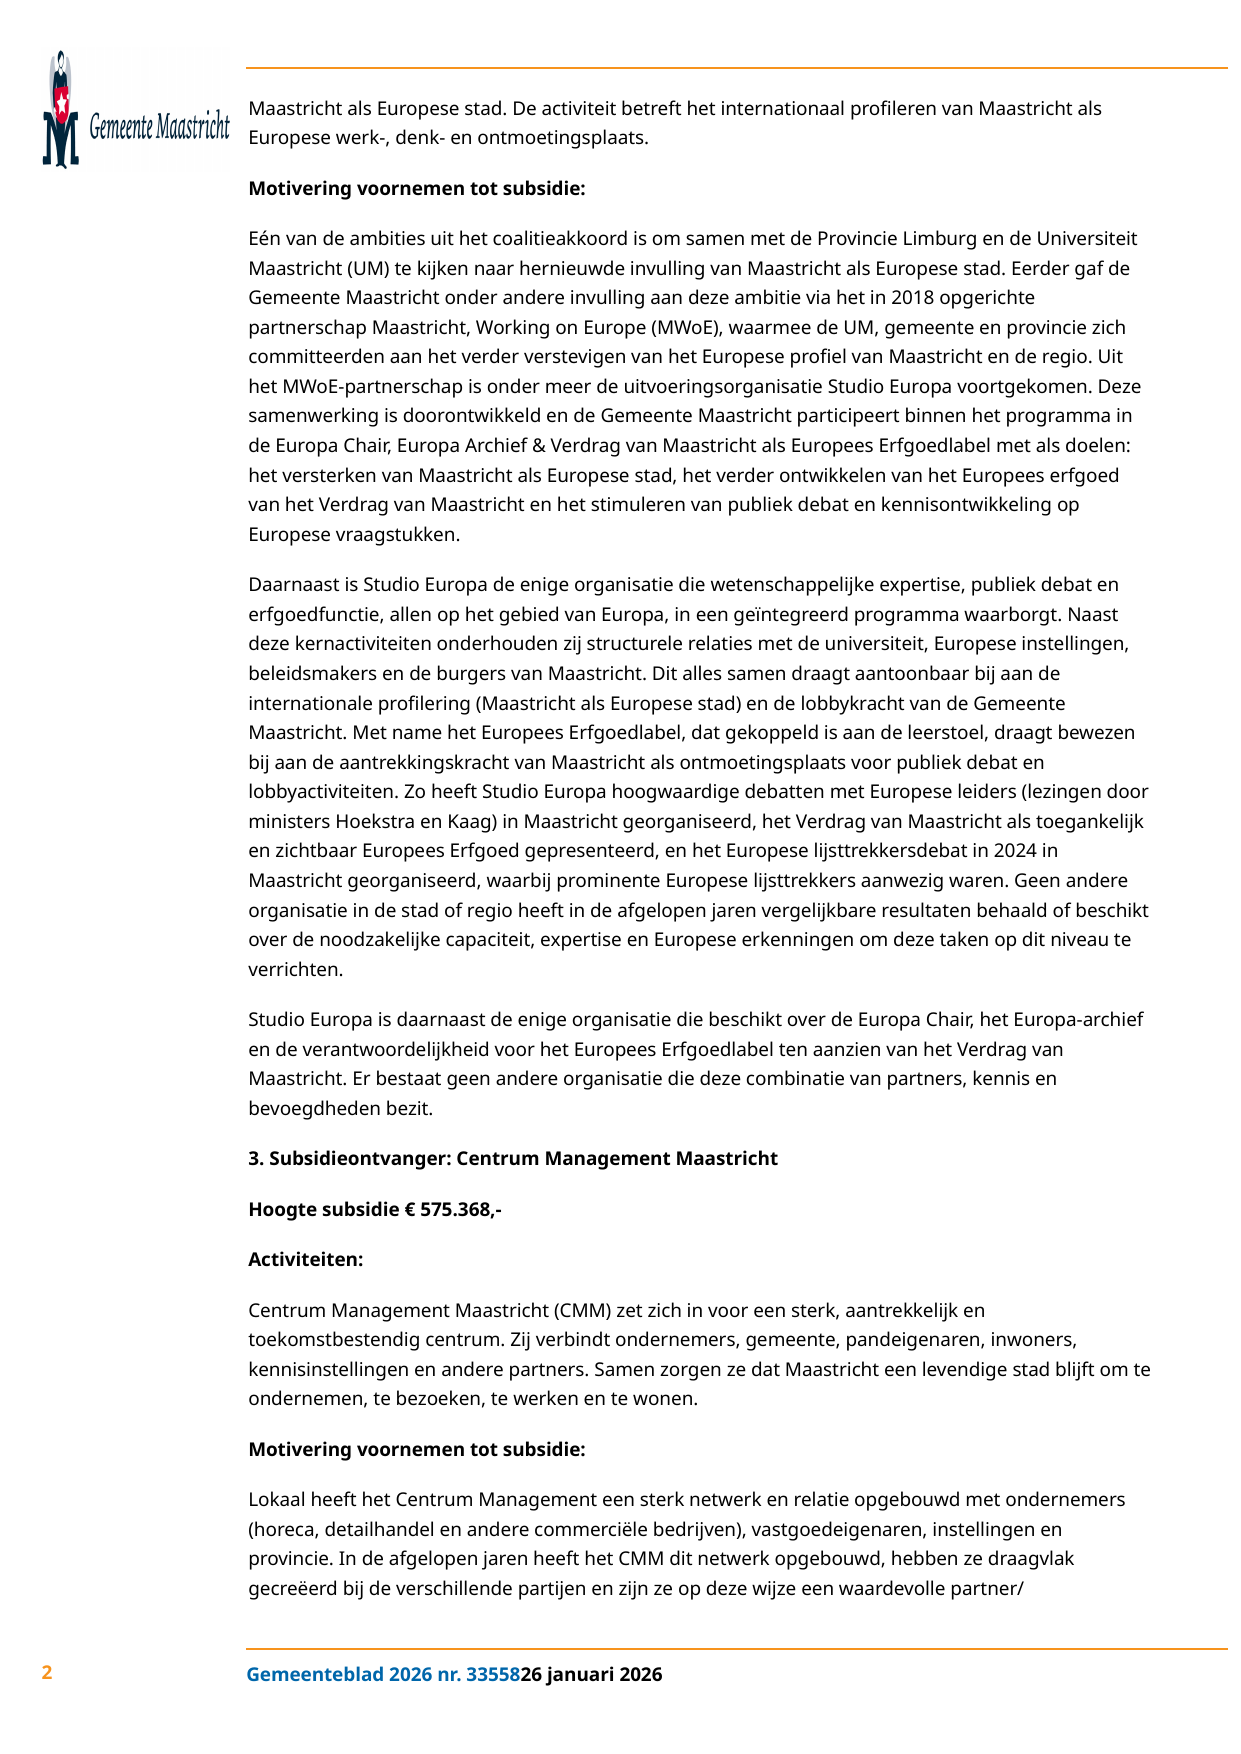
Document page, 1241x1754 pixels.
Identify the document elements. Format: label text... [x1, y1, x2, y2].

text Lokaal heeft het Centrum Management een sterk netwerk en relatie opgebouwd met ondernemers (horeca, detailhandel en andere commerciële bedrijven), vastgoedeigenaren, instellingen en provincie. In de afgelopen jaren heeft het CMM dit netwerk opgebouwd, hebben ze draagvlak gecreëerd bij de verschillende partijen en zijn ze op deze wijze een waardevolle partner/ [248, 1486, 1152, 1601]
text Hoogte subsidie € 575.368,- [248, 1196, 1152, 1222]
text Centrum Management Maastricht (CMM) zet zich in voor een sterk, aantrekkelijk en toekomstbestendig centrum. Zij verbindt ondernemers, gemeente, pandeigenaren, inwoners, kennisinstellingen en andere partners. Samen zorgen ze dat Maastricht een levendige stad blijft om te ondernemen, te bezoeken, te werken en te wonen. [248, 1297, 1152, 1411]
text 3. Subsidieontvanger: Centrum Management Maastricht [248, 1146, 1152, 1171]
text Activiteiten: [248, 1246, 1152, 1272]
text Daarnaast is Studio Europa de enige organisatie die wetenschappelijke expertise, publiek debat en erfgoedfunctie, allen op het gebied van Europa, in een geïntegreerd programma waarborgt. Naast deze kernactiviteiten onderhouden zij structurele relaties met de universiteit, Europese instellingen, beleidsmakers en de burgers van Maastricht. Dit alles samen draagt aantoonbaar bij aan de internationale profilering (Maastricht als Europese stad) en de lobbykracht van de Gemeente Maastricht. Met name het Europees Erfgoedlabel, dat gekoppeld is aan de leerstoel, draagt bewezen bij aan de aantrekkingskracht van Maastricht als ontmoetingsplaats voor publiek debat en lobbyactiviteiten. Zo heeft Studio Europa hoogwaardige debatten met Europese leiders (lezingen door ministers Hoekstra en Kaag) in Maastricht georganiseerd, het Verdrag van Maastricht als toegankelijk en zichtbaar Europees Erfgoed gepresenteerd, en het Europese lijsttrekkersdebat in 2024 in Maastricht georganiseerd, waarbij prominente Europese lijsttrekkers aanwezig waren. Geen andere organisatie in de stad of regio heeft in de afgelopen jaren vergelijkbare resultaten behaald of beschikt over de noodzakelijke capaciteit, expertise en Europese erkenningen om deze taken op dit niveau te verrichten. [248, 571, 1152, 982]
text Studio Europa is daarnaast de enige organisatie die beschikt over de Europa Chair, het Europa-archief en de verantwoordelijkheid voor het Europees Erfgoedlabel ten aanzien van het Verdrag van Maastricht. Er bestaat geen andere organisatie die deze combinatie van partners, kennis en bevoegdheden bezit. [248, 1006, 1152, 1121]
text Motivering voornemen tot subsidie: [248, 1436, 1152, 1462]
text Motivering voornemen tot subsidie: [248, 175, 1152, 201]
text Maastricht als Europese stad. De activiteit betreft het internationaal profileren van Maastricht als Europese werk-, denk- en ontmoetingsplaats. [248, 95, 1152, 150]
picture [41, 47, 231, 172]
text Eén van de ambities uit het coalitieakkoord is om samen met de Provincie Limburg en de Universiteit Maastricht (UM) te kijken naar hernieuwde invulling van Maastricht als Europese stad. Eerder gaf de Gemeente Maastricht onder andere invulling aan deze ambitie via het in 2018 opgerichte partnerschap Maastricht, Working on Europe (MWoE), waarmee de UM, gemeente en provincie zich committeerden aan het verder verstevigen van het Europese profiel van Maastricht en de regio. Uit het MWoE-partnerschap is onder meer de uitvoeringsorganisatie Studio Europa voortgekomen. Deze samenwerking is doorontwikkeld en de Gemeente Maastricht participeert binnen het programma in de Europa Chair, Europa Archief & Verdrag van Maastricht als Europees Erfgoedlabel met als doelen: het versterken van Maastricht als Europese stad, het verder ontwikkelen van het Europees erfgoed van het Verdrag van Maastricht en het stimuleren van publiek debat en kennisontwikkeling op Europese vraagstukken. [248, 225, 1152, 547]
